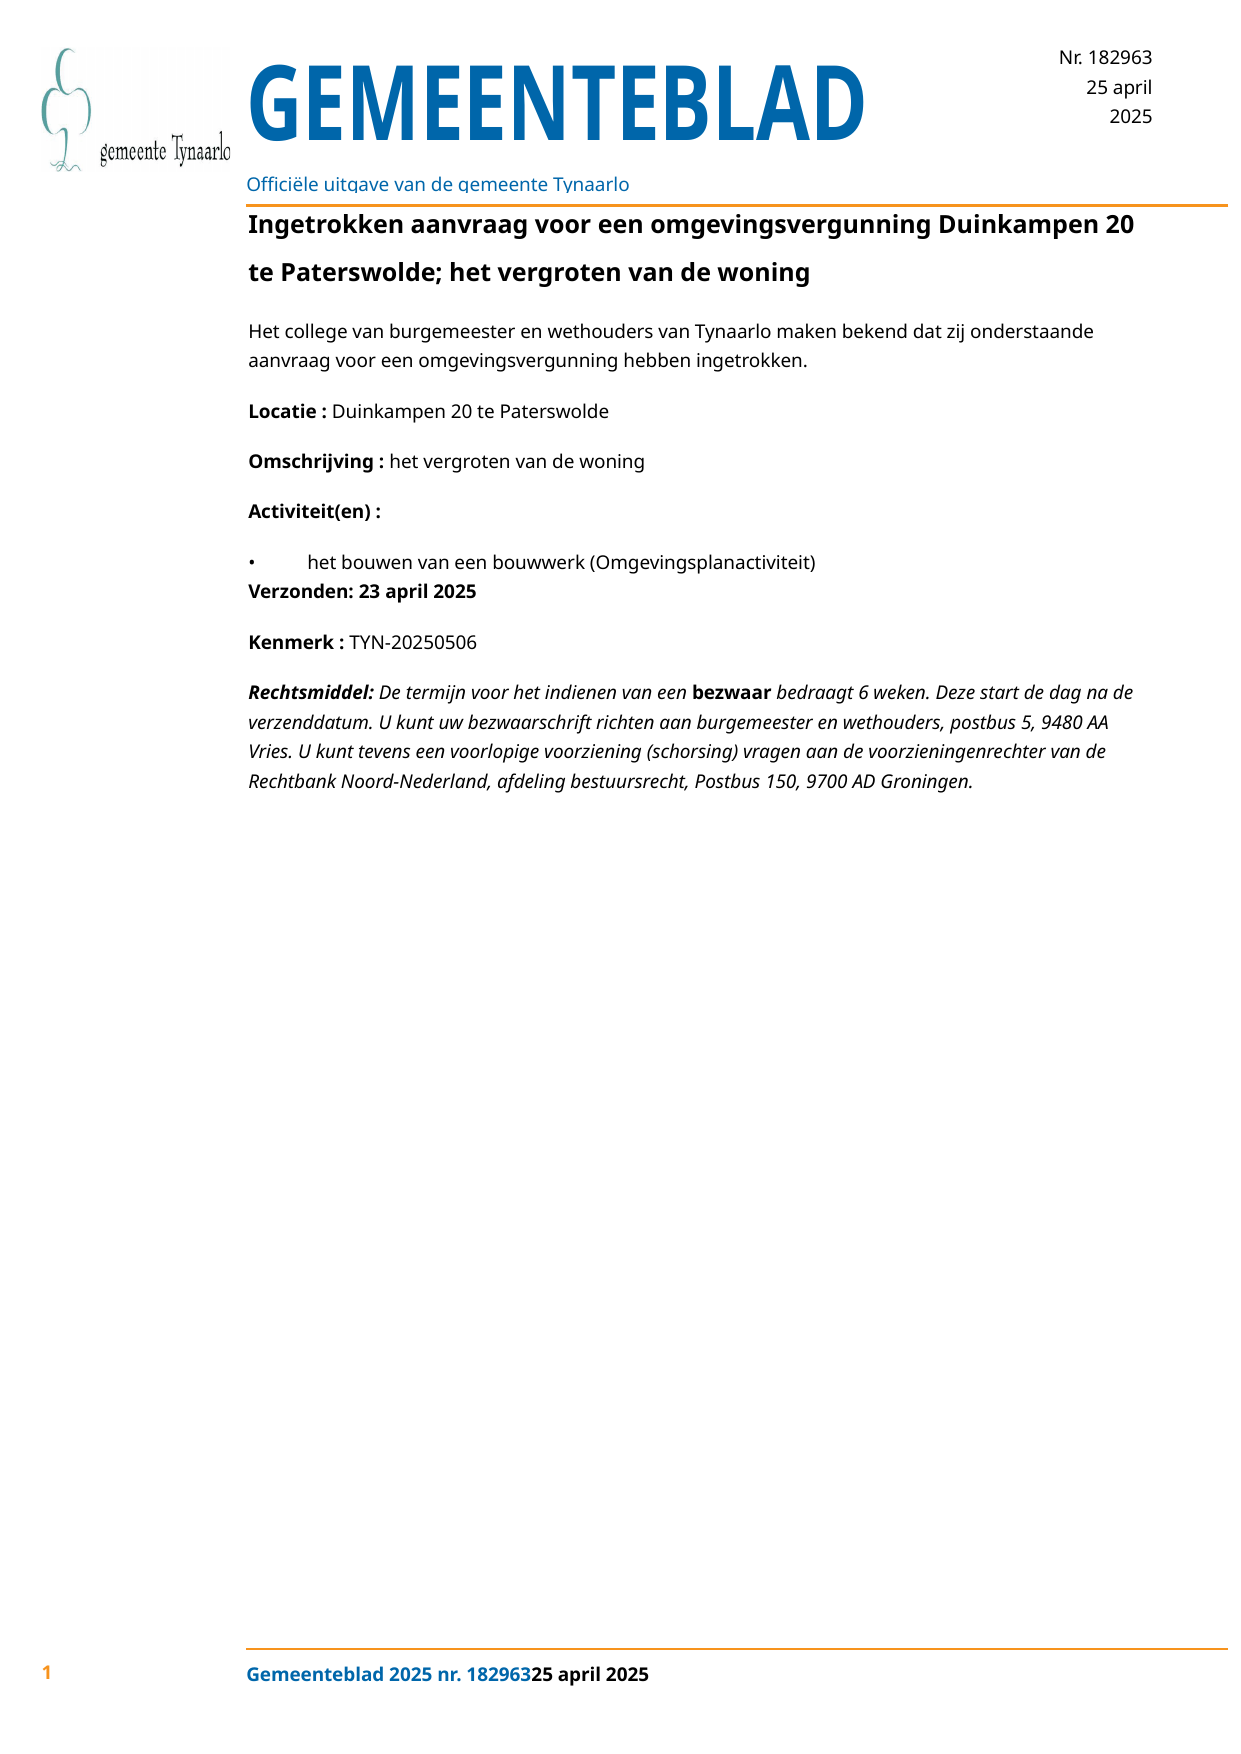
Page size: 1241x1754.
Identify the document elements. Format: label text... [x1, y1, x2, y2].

text Rechtsmiddel: De termijn voor het indienen van een bezwaar bedraagt 6 weken. Deze start de dag na de verzenddatum. U kunt uw bezwaarschrift richten aan burgemeester en wethouders, postbus 5, 9480 AA Vries. U kunt tevens een voorlopige voorziening (schorsing) vragen aan de voorzieningenrechter van de Rechtbank Noord-Nederland, afdeling bestuursrecht, Postbus 150, 9700 AD Groningen. [248, 679, 1152, 794]
text Ingetrokken aanvraag voor een omgevingsvergunning Duinkampen 20 te Paterswolde; het vergroten van de woning [248, 207, 1152, 288]
text Omschrijving : het vergroten van de woning [248, 448, 1152, 474]
text Kenmerk : TYN-20250506 [248, 629, 1152, 655]
text Het college van burgemeester en wethouders van Tynaarlo maken bekend dat zij onderstaande aanvraag voor een omgevingsvergunning hebben ingetrokken. [248, 318, 1152, 373]
text Locatie : Duinkampen 20 te Paterswolde [248, 398, 1152, 424]
picture [41, 47, 231, 172]
text Verzonden: 23 april 2025 [248, 579, 1152, 604]
list het bouwen van een bouwwerk (Omgevingsplanactiviteit) [248, 549, 1152, 575]
text Activiteit(en) : [248, 499, 1152, 524]
